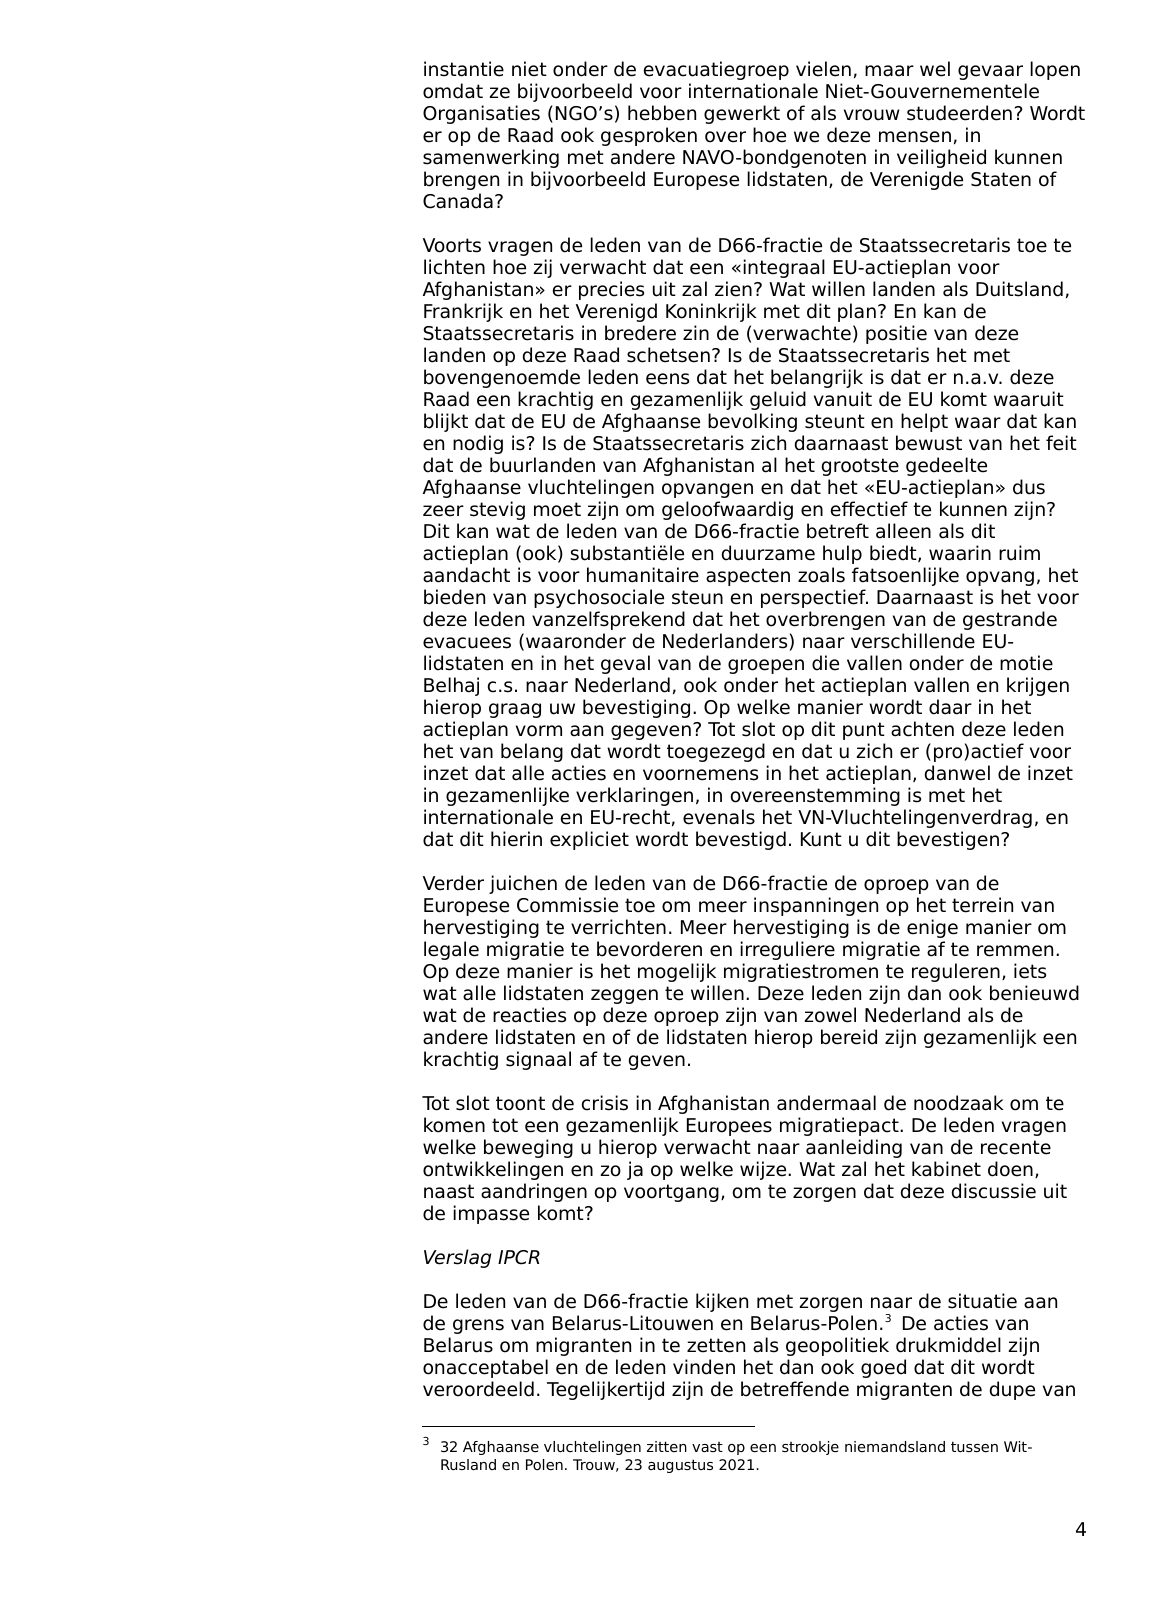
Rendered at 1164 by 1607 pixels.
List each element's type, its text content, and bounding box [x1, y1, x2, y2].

text instantie niet onder de evacuatiegroep vielen, maar wel gevaar lopen omdat ze bijvoorbeeld voor internationale Niet-Gouvernementele Organisaties (NGO’s) hebben gewerkt of als vrouw studeerden? Wordt er op de Raad ook gesproken over hoe we deze mensen, in samenwerking met andere NAVO-bondgenoten in veiligheid kunnen brengen in bijvoorbeeld Europese lidstaten, de Verenigde Staten of Canada? [422, 59, 1087, 213]
subtitle Verslag IPCR [422, 1247, 1087, 1269]
text De leden van de D66-fractie kijken met zorgen naar de situatie aan de grens van Belarus-Litouwen en Belarus-Polen. De acties van Belarus om migranten in te zetten als geopolitiek drukmiddel zijn onacceptabel en de leden vinden het dan ook goed dat dit wordt veroordeeld. Tegelijkertijd zijn de betreffende migranten de dupe van [422, 1291, 1087, 1401]
text Verder juichen de leden van de D66-fractie de oproep van de Europese Commissie toe om meer inspanningen op het terrein van hervestiging te verrichten. Meer hervestiging is de enige manier om legale migratie te bevorderen en irreguliere migratie af te remmen. Op deze manier is het mogelijk migratiestromen te reguleren, iets wat alle lidstaten zeggen te willen. Deze leden zijn dan ook benieuwd wat de reacties op deze oproep zijn van zowel Nederland als de andere lidstaten en of de lidstaten hierop bereid zijn gezamenlijk een krachtig signaal af te geven. [422, 873, 1087, 1071]
text Voorts vragen de leden van de D66-fractie de Staatssecretaris toe te lichten hoe zij verwacht dat een «integraal EU-actieplan voor Afghanistan» er precies uit zal zien? Wat willen landen als Duitsland, Frankrijk en het Verenigd Koninkrijk met dit plan? En kan de Staatssecretaris in bredere zin de (verwachte) positie van deze landen op deze Raad schetsen? Is de Staatssecretaris het met bovengenoemde leden eens dat het belangrijk is dat er n.a.v. deze Raad een krachtig en gezamenlijk geluid vanuit de EU komt waaruit blijkt dat de EU de Afghaanse bevolking steunt en helpt waar dat kan en nodig is? Is de Staatssecretaris zich daarnaast bewust van het feit dat de buurlanden van Afghanistan al het grootste gedeelte Afghaanse vluchtelingen opvangen en dat het «EU-actieplan» dus zeer stevig moet zijn om geloofwaardig en effectief te kunnen zijn? Dit kan wat de leden van de D66-fractie betreft alleen als dit actieplan (ook) substantiële en duurzame hulp biedt, waarin ruim aandacht is voor humanitaire aspecten zoals fatsoenlijke opvang, het bieden van psychosociale steun en perspectief. Daarnaast is het voor deze leden vanzelfsprekend dat het overbrengen van de gestrande evacuees (waaronder de Nederlanders) naar verschillende EU-lidstaten en in het geval van de groepen die vallen onder de motie Belhaj c.s. naar Nederland, ook onder het actieplan vallen en krijgen hierop graag uw bevestiging. Op welke manier wordt daar in het actieplan vorm aan gegeven? Tot slot op dit punt achten deze leden het van belang dat wordt toegezegd en dat u zich er (pro)actief voor inzet dat alle acties en voornemens in het actieplan, danwel de inzet in gezamenlijke verklaringen, in overeenstemming is met het internationale en EU-recht, evenals het VN-Vluchtelingenverdrag, en dat dit hierin expliciet wordt bevestigd. Kunt u dit bevestigen? [422, 235, 1087, 851]
text Tot slot toont de crisis in Afghanistan andermaal de noodzaak om te komen tot een gezamenlijk Europees migratiepact. De leden vragen welke beweging u hierop verwacht naar aanleiding van de recente ontwikkelingen en zo ja op welke wijze. Wat zal het kabinet doen, naast aandringen op voortgang, om te zorgen dat deze discussie uit de impasse komt? [422, 1093, 1087, 1224]
text 32 Afghaanse vluchtelingen zitten vast op een strookje niemandsland tussen Wit-Rusland en Polen. Trouw, 23 augustus 2021. [422, 1435, 1087, 1474]
